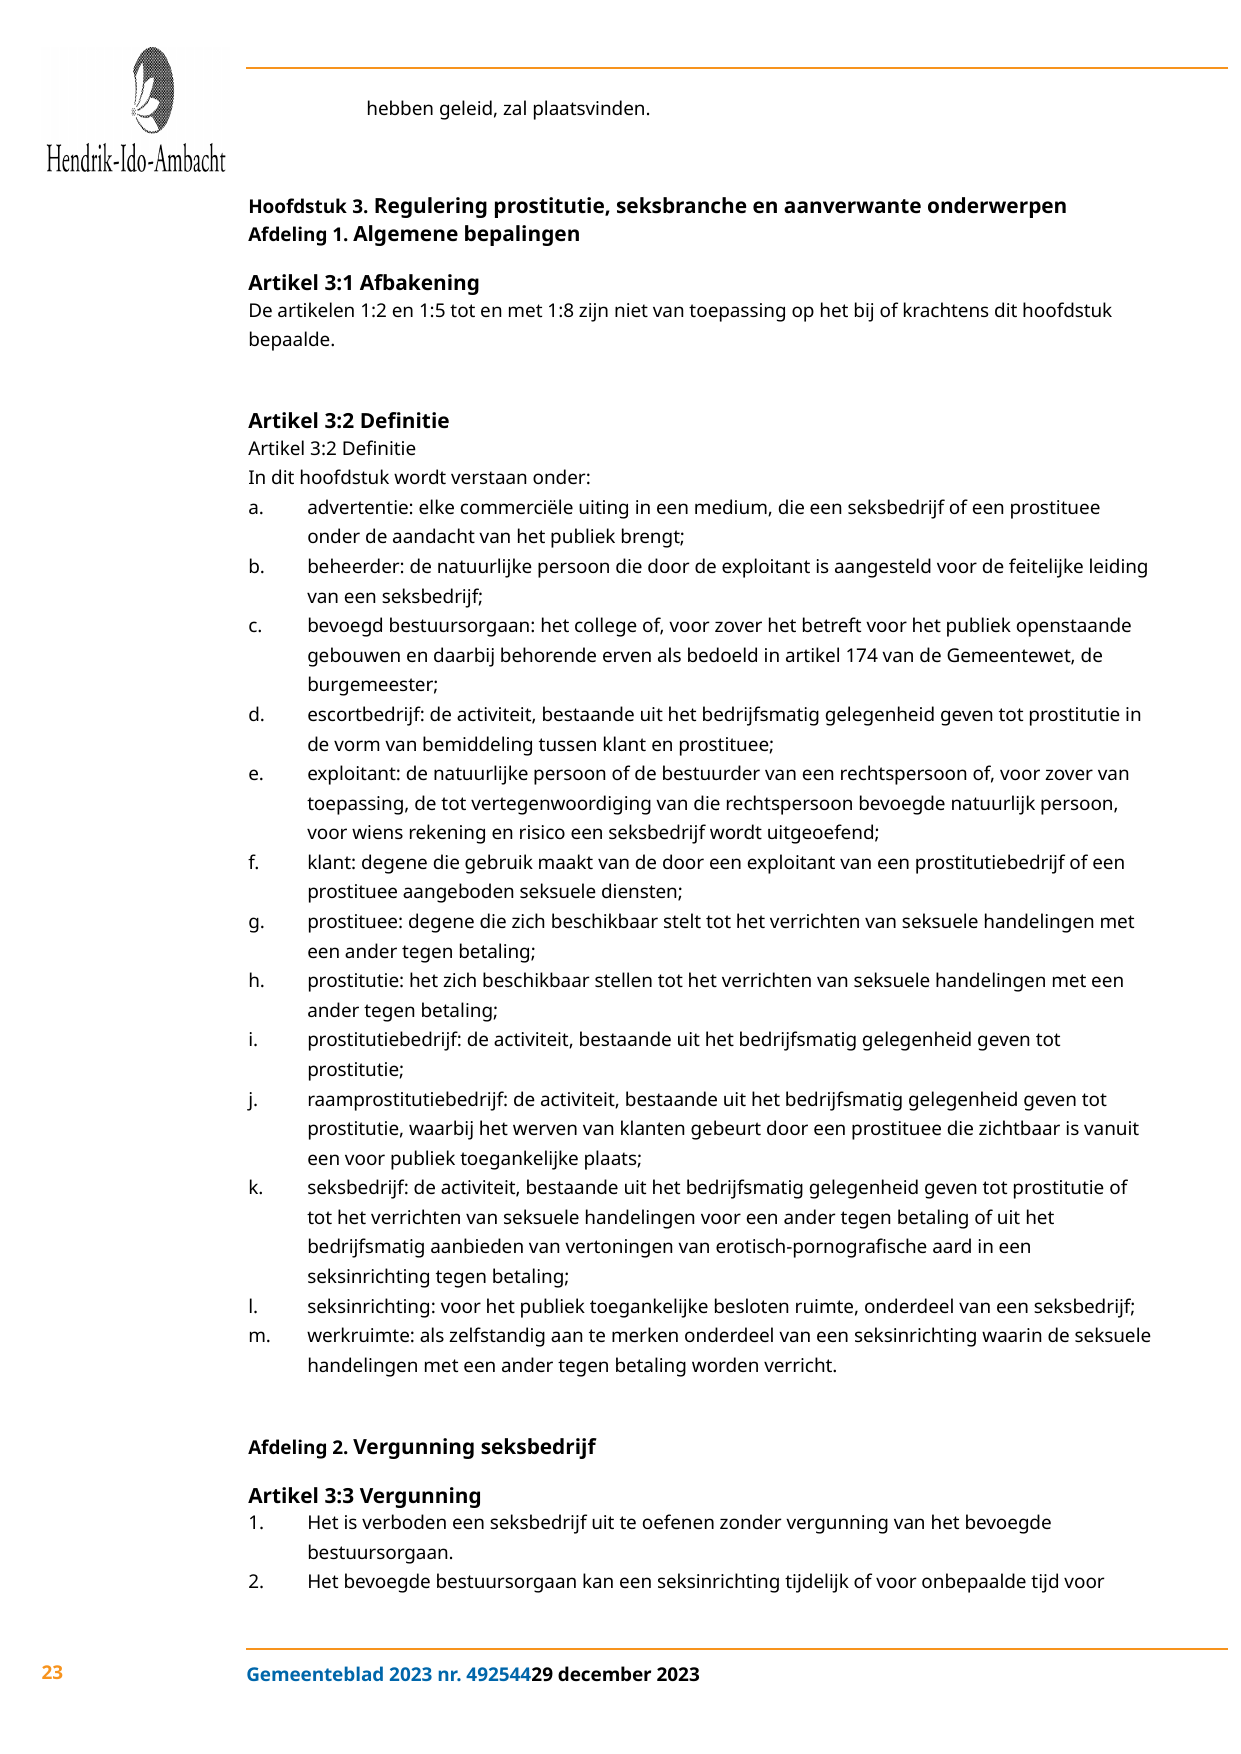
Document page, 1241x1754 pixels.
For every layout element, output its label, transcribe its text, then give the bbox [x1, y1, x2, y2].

list raamprostitutiebedrijf: de activiteit, bestaande uit het bedrijfsmatig gelegenheid geven tot prostitutie, waarbij het werven van klanten gebeurt door een prostituee die zichtbaar is vanuit een voor publiek toegankelijke plaats; [248, 1086, 1152, 1171]
text Hoofdstuk 3. Regulering prostitutie, seksbranche en aanverwante onderwerpen [248, 191, 1152, 219]
text Afdeling 1. Algemene bepalingen [248, 219, 1152, 248]
list klant: degene die gebruik maakt van de door een exploitant van een prostitutiebedrijf of een prostituee aangeboden seksuele diensten; [248, 849, 1152, 904]
text In dit hoofdstuk wordt verstaan onder: [248, 464, 1152, 490]
list seksbedrijf: de activiteit, bestaande uit het bedrijfsmatig gelegenheid geven tot prostitutie of tot het verrichten van seksuele handelingen voor een ander tegen betaling of uit het bedrijfsmatig aanbieden van vertoningen van erotisch-pornografische aard in een seksinrichting tegen betaling; [248, 1174, 1152, 1289]
list escortbedrijf: de activiteit, bestaande uit het bedrijfsmatig gelegenheid geven tot prostitutie in de vorm van bemiddeling tussen klant en prostituee; [248, 701, 1152, 756]
text Artikel 3:2 Definitie [248, 435, 1152, 461]
list seksinrichting: voor het publiek toegankelijke besloten ruimte, onderdeel van een seksbedrijf; [248, 1293, 1152, 1318]
list prostitutie: het zich beschikbaar stellen tot het verrichten van seksuele handelingen met een ander tegen betaling; [248, 967, 1152, 1023]
list werkruimte: als zelfstandig aan te merken onderdeel van een seksinrichting waarin de seksuele handelingen met een ander tegen betaling worden verricht. [248, 1322, 1152, 1378]
text Afdeling 2. Vergunning seksbedrijf [248, 1432, 1152, 1460]
text Artikel 3:1 Afbakening [248, 268, 1152, 297]
list exploitant: de natuurlijke persoon of de bestuurder van een rechtspersoon of, voor zover van toepassing, de tot vertegenwoordiging van die rechtspersoon bevoegde natuurlijk persoon, voor wiens rekening en risico een seksbedrijf wordt uitgeoefend; [248, 760, 1152, 845]
text Artikel 3:3 Vergunning [248, 1481, 1152, 1509]
picture [41, 47, 231, 172]
list advertentie: elke commerciële uiting in een medium, die een seksbedrijf of een prostituee onder de aandacht van het publiek brengt; [248, 494, 1152, 549]
list beheerder: de natuurlijke persoon die door de exploitant is aangesteld voor de feitelijke leiding van een seksbedrijf; [248, 553, 1152, 608]
list hebben geleid, zal plaatsvinden. [307, 95, 1152, 121]
list prostituee: degene die zich beschikbaar stelt tot het verrichten van seksuele handelingen met een ander tegen betaling; [248, 908, 1152, 963]
text Artikel 3:2 Definitie [248, 406, 1152, 435]
text De artikelen 1:2 en 1:5 tot en met 1:8 zijn niet van toepassing op het bij of krachtens dit hoofdstuk bepaalde. [248, 297, 1152, 352]
list prostitutiebedrijf: de activiteit, bestaande uit het bedrijfsmatig gelegenheid geven tot prostitutie; [248, 1027, 1152, 1082]
list Het bevoegde bestuursorgaan kan een seksinrichting tijdelijk of voor onbepaalde tijd voor [248, 1569, 1152, 1594]
list bevoegd bestuursorgaan: het college of, voor zover het betreft voor het publiek openstaande gebouwen en daarbij behorende erven als bedoeld in artikel 174 van de Gemeentewet, de burgemeester; [248, 612, 1152, 697]
list Het is verboden een seksbedrijf uit te oefenen zonder vergunning van het bevoegde bestuursorgaan. [248, 1509, 1152, 1565]
